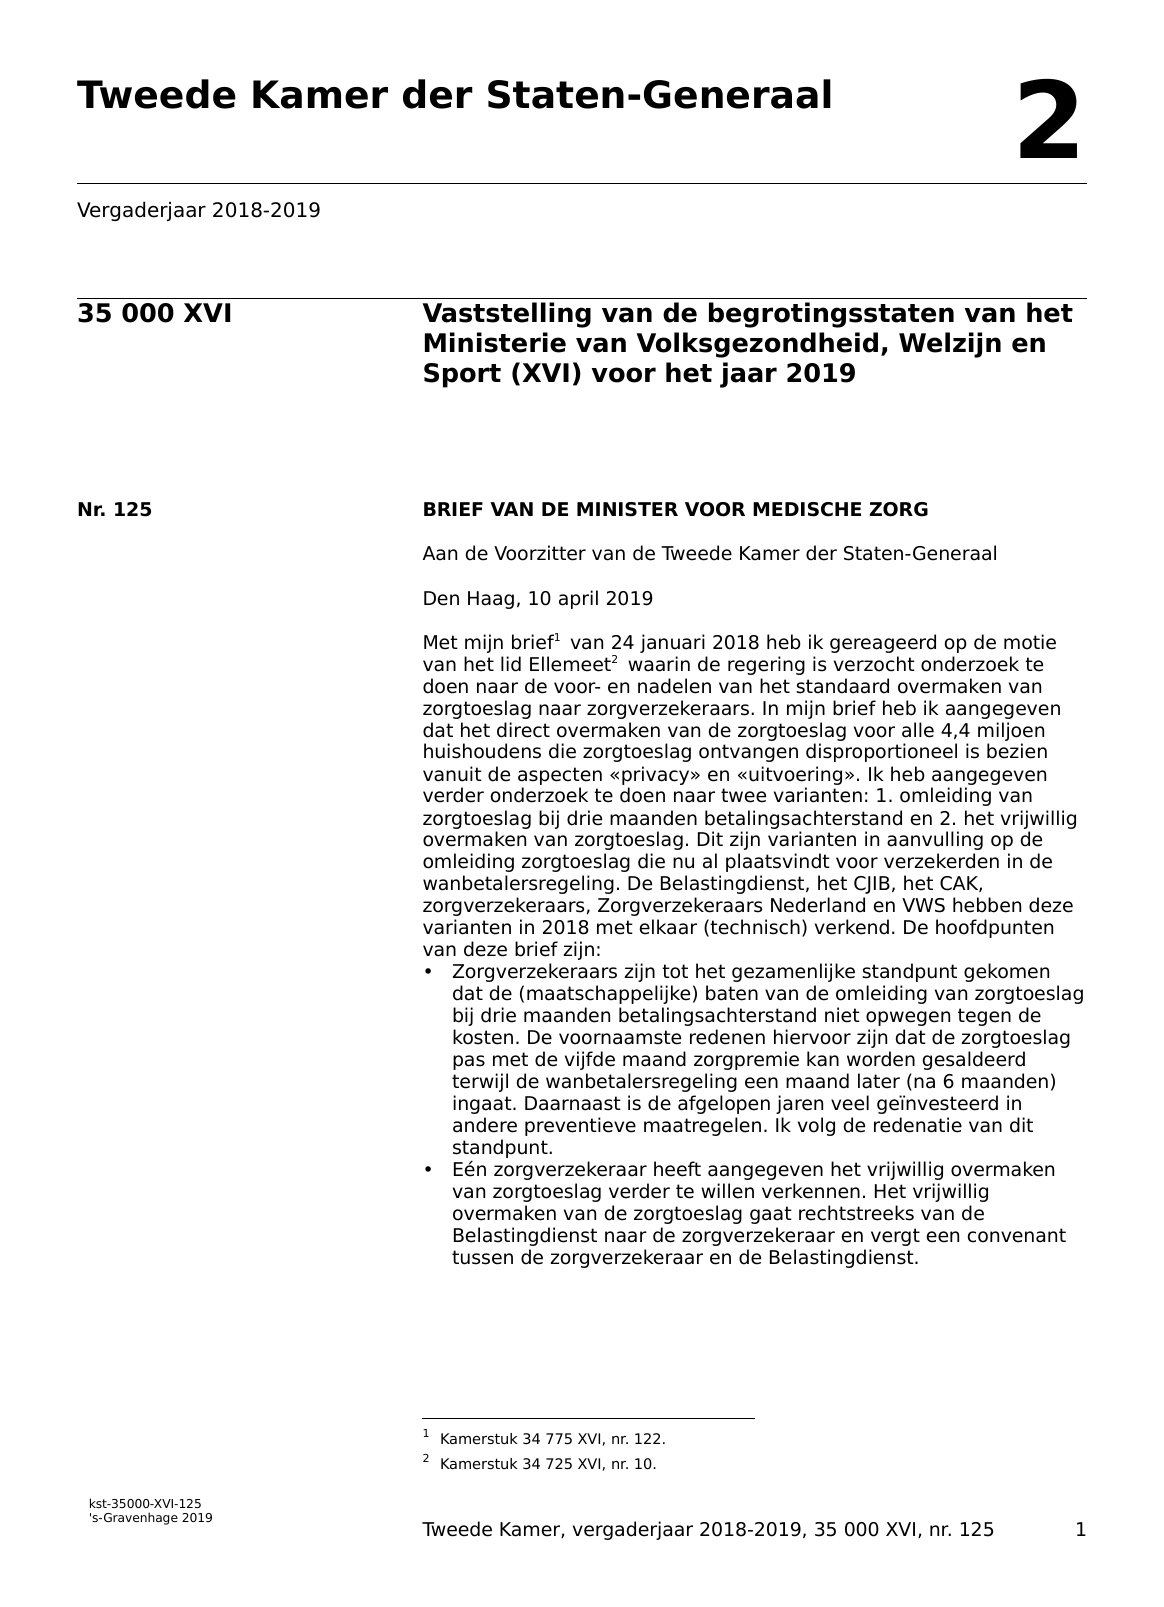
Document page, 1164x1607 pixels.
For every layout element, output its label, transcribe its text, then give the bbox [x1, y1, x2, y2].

text 's-Gravenhage 2019 [88, 1511, 323, 1525]
text • Zorgverzekeraars zijn tot het gezamenlijke standpunt gekomen dat de (maatschappelijke) baten van de omleiding van zorgtoeslag bij drie maanden betalingsachterstand niet opwegen tegen de kosten. De voornaamste redenen hiervoor zijn dat de zorgtoeslag pas met de vijfde maand zorgpremie kan worden gesaldeerd terwijl de wanbetalersregeling een maand later (na 6 maanden) ingaat. Daarnaast is de afgelopen jaren veel geïnvesteerd in andere preventieve maatregelen. Ik volg de redenatie van dit standpunt. [422, 961, 1087, 1159]
text Den Haag, 10 april 2019 [422, 587, 1087, 609]
text Met mijn brief van 24 januari 2018 heb ik gereageerd op de motie van het lid Ellemeet waarin de regering is verzocht onderzoek te doen naar de voor- en nadelen van het standaard overmaken van zorgtoeslag naar zorgverzekeraars. In mijn brief heb ik aangegeven dat het direct overmaken van de zorgtoeslag voor alle 4,4 miljoen huishoudens die zorgtoeslag ontvangen disproportioneel is bezien vanuit de aspecten «privacy» en «uitvoering». Ik heb aangegeven verder onderzoek te doen naar twee varianten: 1. omleiding van zorgtoeslag bij drie maanden betalingsachterstand en 2. het vrijwillig overmaken van zorgtoeslag. Dit zijn varianten in aanvulling op de omleiding zorgtoeslag die nu al plaatsvindt voor verzekerden in de wanbetalersregeling. De Belastingdienst, het CJIB, het CAK, zorgverzekeraars, Zorgverzekeraars Nederland en VWS hebben deze varianten in 2018 met elkaar (technisch) verkend. De hoofdpunten van deze brief zijn: [422, 632, 1087, 961]
text Kamerstuk 34 775 XVI, nr. 122. [422, 1427, 1087, 1449]
text kst-35000-XVI-125 [88, 1497, 323, 1511]
subtitle 35 000 XVI Vaststelling van de begrotingsstaten van het Ministerie van Volksgezondheid, Welzijn en Sport (XVI) voor het jaar 2019 [77, 299, 1087, 388]
table_header Tweede Kamer der Staten-Generaal [77, 59, 886, 183]
text • Eén zorgverzekeraar heeft aangegeven het vrijwillig overmaken van zorgtoeslag verder te willen verkennen. Het vrijwillig overmaken van de zorgtoeslag gaat rechtstreeks van de Belastingdienst naar de zorgverzekeraar en vergt een convenant tussen de zorgverzekeraar en de Belastingdienst. [422, 1159, 1087, 1269]
text Kamerstuk 34 725 XVI, nr. 10. [422, 1452, 1087, 1474]
subtitle Nr. 125 BRIEF VAN DE MINISTER VOOR MEDISCHE ZORG [77, 499, 1087, 521]
table_header 2 [886, 59, 1087, 183]
text Aan de Voorzitter van de Tweede Kamer der Staten-Generaal [422, 543, 1087, 565]
table_cell Vergaderjaar 2018-2019 [77, 184, 1087, 298]
